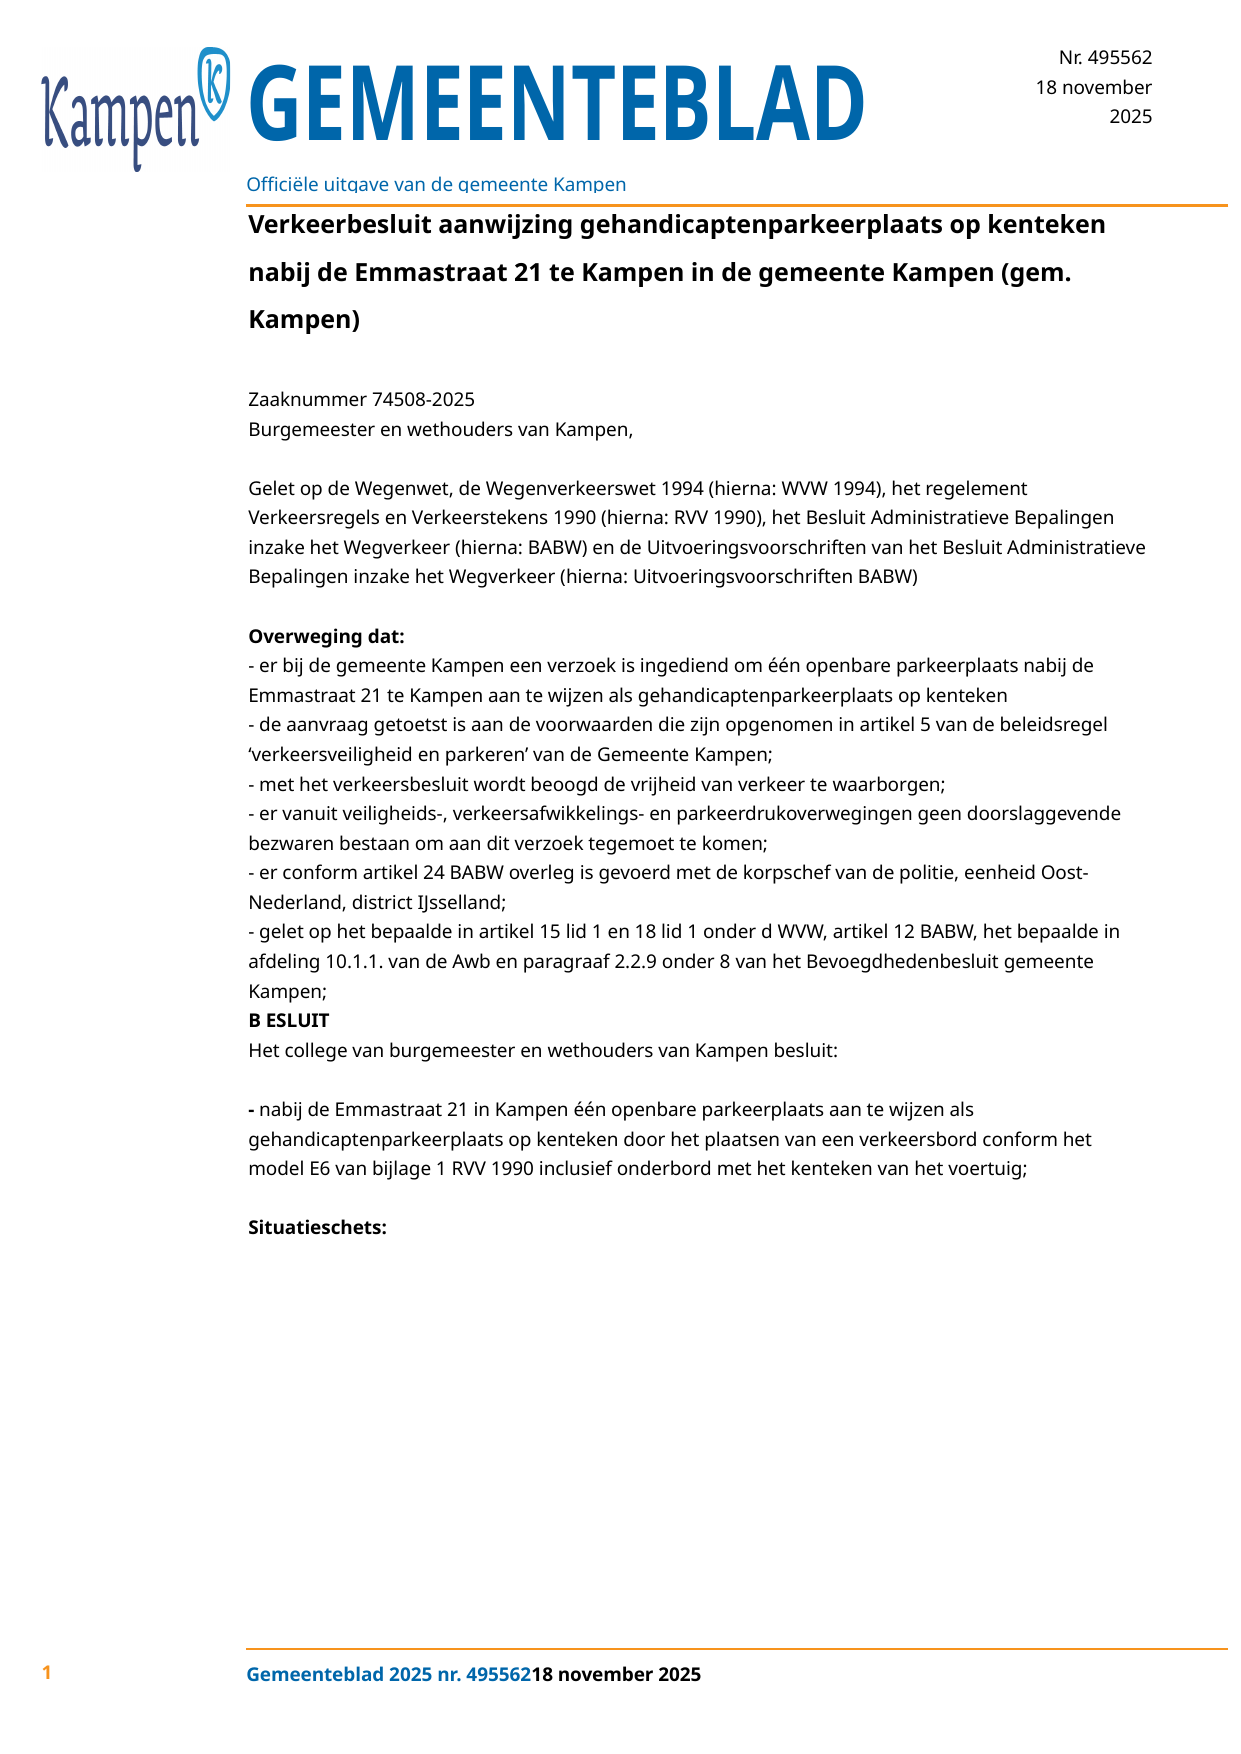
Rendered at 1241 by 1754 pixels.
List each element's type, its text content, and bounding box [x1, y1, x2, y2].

text Burgemeester en wethouders van Kampen, [248, 416, 1152, 442]
text Situatieschets: [248, 1214, 1152, 1240]
text Zaaknummer 74508-2025 [248, 386, 1152, 412]
picture [41, 47, 231, 172]
text - gelet op het bepaalde in artikel 15 lid 1 en 18 lid 1 onder d WVW, artikel 12 BABW, het bepaalde in afdeling 10.1.1. van de Awb en paragraaf 2.2.9 onder 8 van het Bevoegdhedenbesluit gemeente Kampen; [248, 919, 1152, 1004]
text - er conform artikel 24 BABW overleg is gevoerd met de korpschef van de politie, eenheid Oost-Nederland, district IJsselland; [248, 859, 1152, 915]
text Gelet op de Wegenwet, de Wegenverkeerswet 1994 (hierna: WVW 1994), het regelement Verkeersregels en Verkeerstekens 1990 (hierna: RVV 1990), het Besluit Administratieve Bepalingen inzake het Wegverkeer (hierna: BABW) en de Uitvoeringsvoorschriften van het Besluit Administratieve Bepalingen inzake het Wegverkeer (hierna: Uitvoeringsvoorschriften BABW) [248, 475, 1152, 589]
text - nabij de Emmastraat 21 in Kampen één openbare parkeerplaats aan te wijzen als gehandicaptenparkeerplaats op kenteken door het plaatsen van een verkeersbord conform het model E6 van bijlage 1 RVV 1990 inclusief onderbord met het kenteken van het voertuig; [248, 1096, 1152, 1181]
text - de aanvraag getoetst is aan de voorwaarden die zijn opgenomen in artikel 5 van de beleidsregel ‘verkeersveiligheid en parkeren’ van de Gemeente Kampen; [248, 712, 1152, 767]
text Het college van burgemeester en wethouders van Kampen besluit: [248, 1037, 1152, 1063]
text B ESLUIT [248, 1007, 1152, 1033]
text - er vanuit veiligheids-, verkeersafwikkelings- en parkeerdrukoverwegingen geen doorslaggevende bezwaren bestaan om aan dit verzoek tegemoet te komen; [248, 800, 1152, 856]
text Overweging dat: [248, 623, 1152, 649]
text Verkeerbesluit aanwijzing gehandicaptenparkeerplaats op kenteken nabij de Emmastraat 21 te Kampen in de gemeente Kampen (gem. Kampen) [248, 207, 1152, 336]
text - er bij de gemeente Kampen een verzoek is ingediend om één openbare parkeerplaats nabij de Emmastraat 21 te Kampen aan te wijzen als gehandicaptenparkeerplaats op kenteken [248, 652, 1152, 708]
text - met het verkeersbesluit wordt beoogd de vrijheid van verkeer te waarborgen; [248, 771, 1152, 797]
